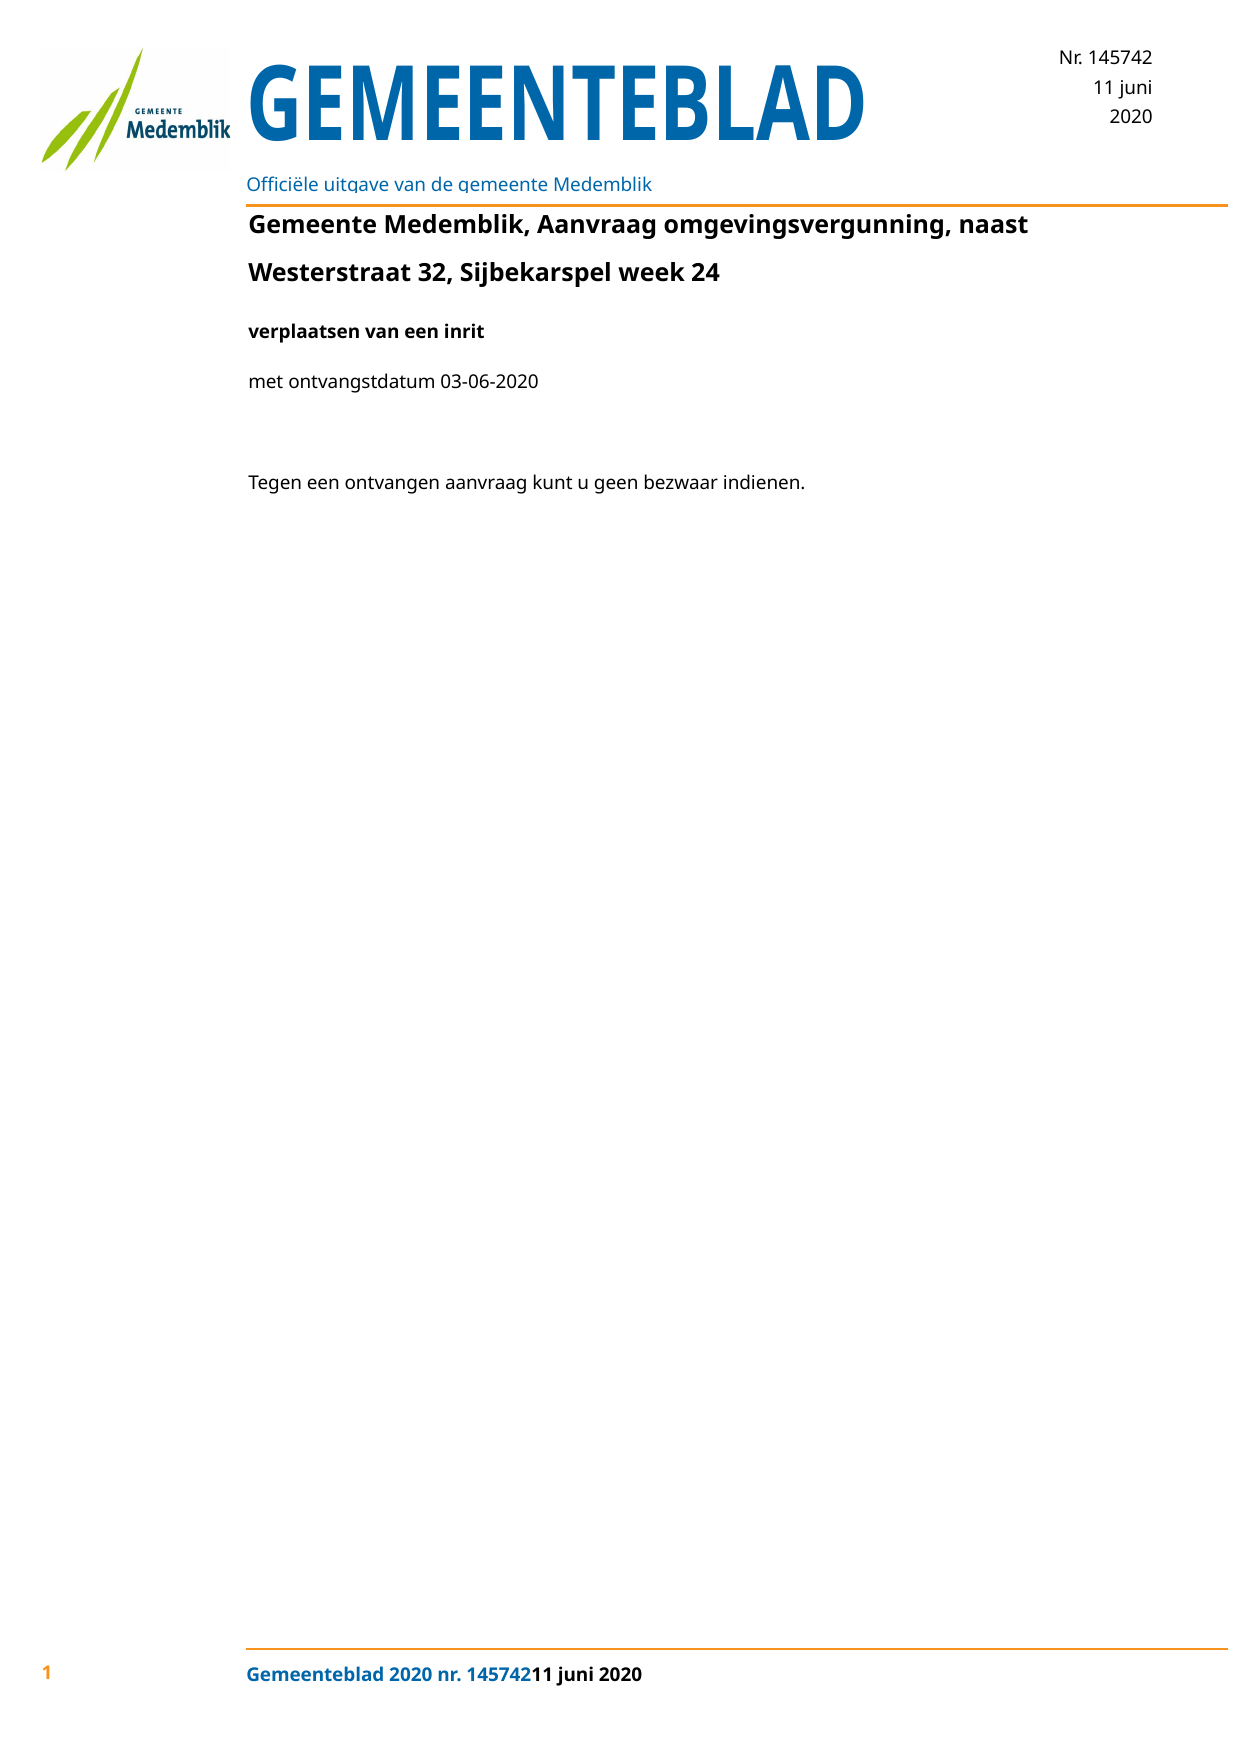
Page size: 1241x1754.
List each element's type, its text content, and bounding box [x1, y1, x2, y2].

picture [41, 47, 231, 172]
text verplaatsen van een inrit [248, 318, 1152, 344]
text Tegen een ontvangen aanvraag kunt u geen bezwaar indienen. [248, 469, 1152, 495]
text met ontvangstdatum 03-06-2020 [248, 368, 1152, 394]
text Gemeente Medemblik, Aanvraag omgevingsvergunning, naast Westerstraat 32, Sijbekarspel week 24 [248, 207, 1152, 288]
